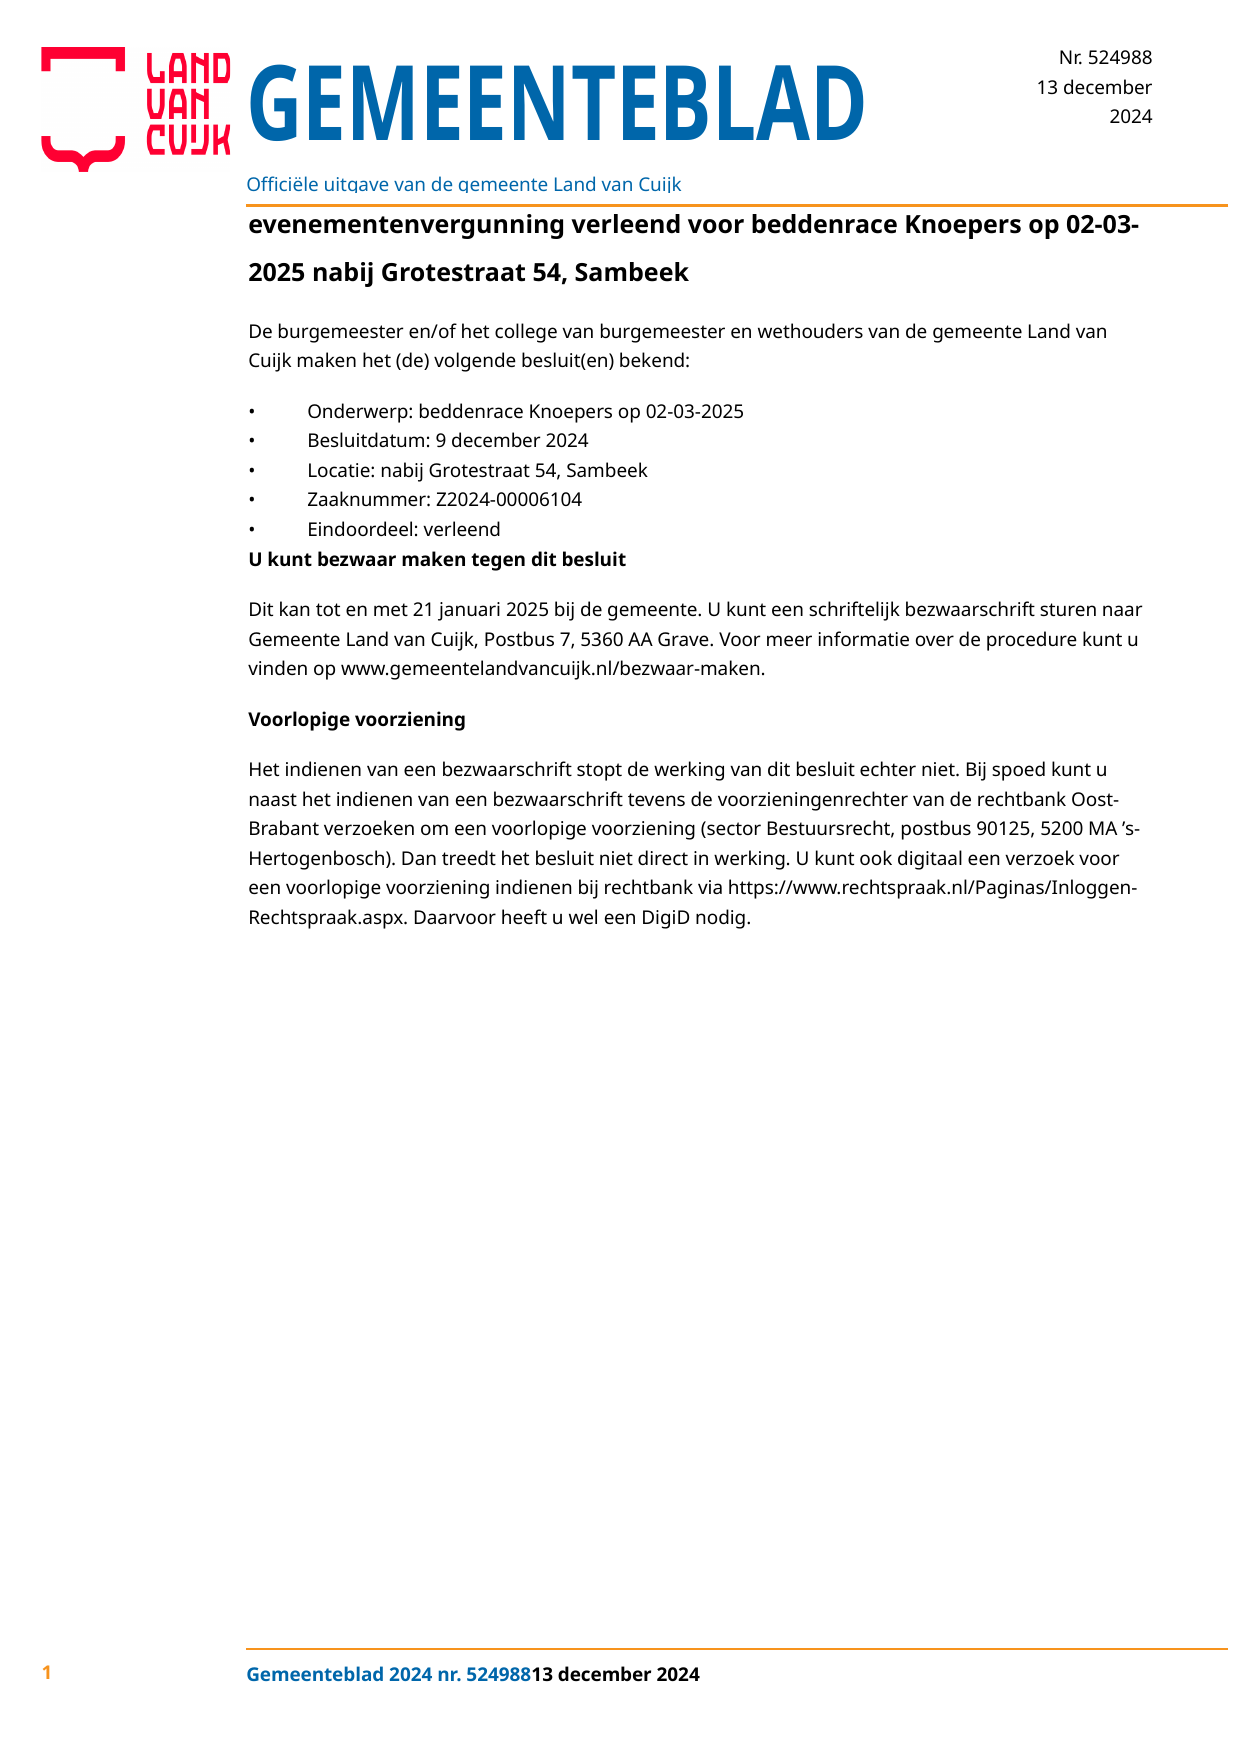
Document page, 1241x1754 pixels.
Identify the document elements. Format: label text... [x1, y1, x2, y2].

text Voorlopige voorziening [248, 706, 1152, 732]
text Het indienen van een bezwaarschrift stopt de werking van dit besluit echter niet. Bij spoed kunt u naast het indienen van een bezwaarschrift tevens de voorzieningenrechter van de rechtbank Oost-Brabant verzoeken om een voorlopige voorziening (sector Bestuursrecht, postbus 90125, 5200 MA ’s-Hertogenbosch). Dan treedt het besluit niet direct in werking. U kunt ook digitaal een verzoek voor een voorlopige voorziening indienen bij rechtbank via https://www.rechtspraak.nl/Paginas/Inloggen-Rechtspraak.aspx. Daarvoor heeft u wel een DigiD nodig. [248, 756, 1152, 930]
text Dit kan tot en met 21 januari 2025 bij de gemeente. U kunt een schriftelijk bezwaarschrift sturen naar Gemeente Land van Cuijk, Postbus 7, 5360 AA Grave. Voor meer informatie over de procedure kunt u vinden op www.gemeentelandvancuijk.nl/bezwaar-maken. [248, 596, 1152, 681]
list Locatie: nabij Grotestraat 54, Sambeek [248, 457, 1152, 483]
list Besluitdatum: 9 december 2024 [248, 427, 1152, 453]
picture [41, 47, 231, 172]
list Zaaknummer: Z2024-00006104 [248, 487, 1152, 512]
list Onderwerp: beddenrace Knoepers op 02-03-2025 [248, 398, 1152, 424]
text De burgemeester en/of het college van burgemeester en wethouders van de gemeente Land van Cuijk maken het (de) volgende besluit(en) bekend: [248, 318, 1152, 373]
text U kunt bezwaar maken tegen dit besluit [248, 546, 1152, 572]
text evenementenvergunning verleend voor beddenrace Knoepers op 02-03-2025 nabij Grotestraat 54, Sambeek [248, 207, 1152, 288]
list Eindoordeel: verleend [248, 516, 1152, 542]
